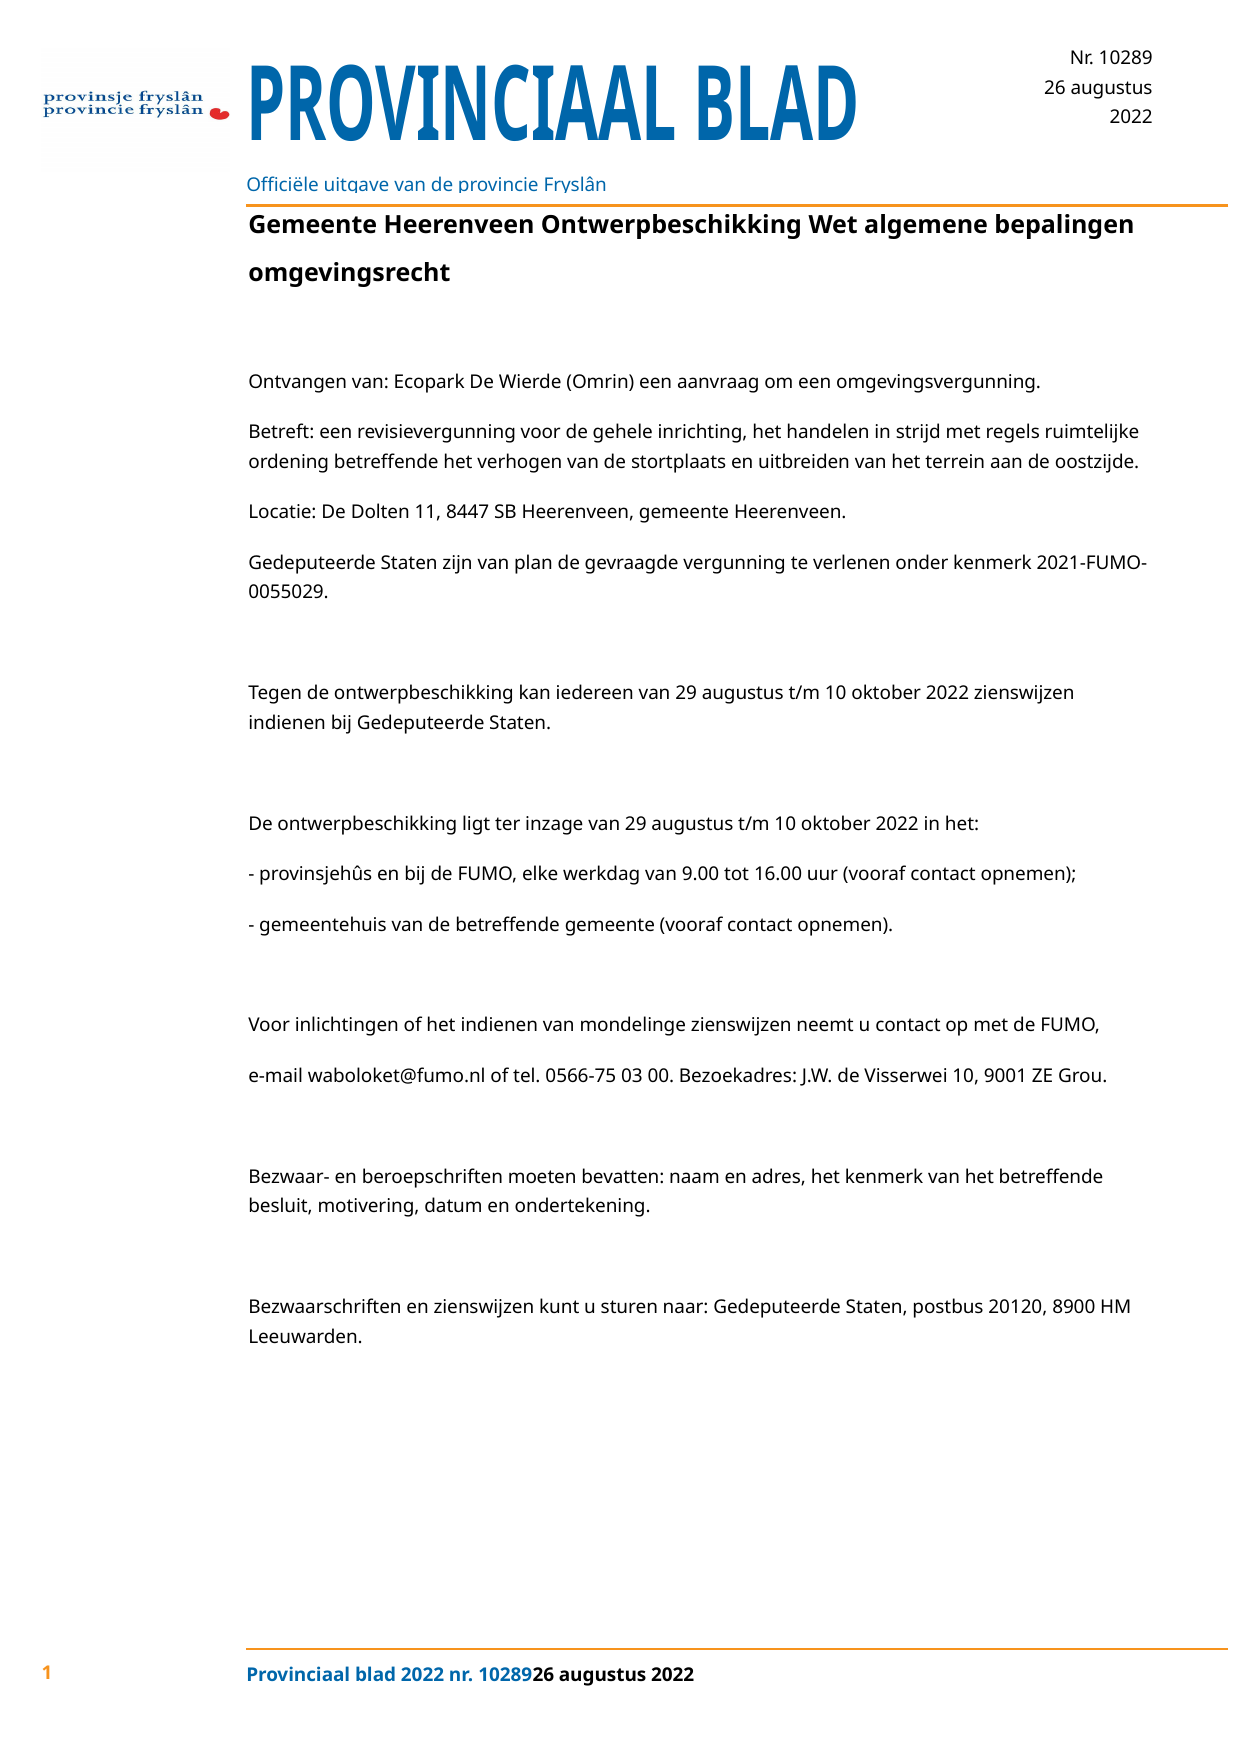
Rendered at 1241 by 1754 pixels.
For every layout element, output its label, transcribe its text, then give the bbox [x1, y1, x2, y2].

text Bezwaar- en beroepschriften moeten bevatten: naam en adres, het kenmerk van het betreffende besluit, motivering, datum en ondertekening. [248, 1163, 1152, 1218]
text Bezwaarschriften en zienswijzen kunt u sturen naar: Gedeputeerde Staten, postbus 20120, 8900 HM Leeuwarden. [248, 1293, 1152, 1349]
text - provinsjehûs en bij de FUMO, elke werkdag van 9.00 tot 16.00 uur (vooraf contact opnemen); [248, 860, 1152, 886]
text Ontvangen van: Ecopark De Wierde (Omrin) een aanvraag om een omgevingsvergunning. [248, 368, 1152, 394]
text - gemeentehuis van de betreffende gemeente (vooraf contact opnemen). [248, 911, 1152, 937]
text De ontwerpbeschikking ligt ter inzage van 29 augustus t/m 10 oktober 2022 in het: [248, 810, 1152, 836]
text Gemeente Heerenveen Ontwerpbeschikking Wet algemene bepalingen omgevingsrecht [248, 207, 1152, 288]
text e-mail waboloket@fumo.nl of tel. 0566-75 03 00. Bezoekadres: J.W. de Visserwei 10, 9001 ZE Grou. [248, 1062, 1152, 1088]
text Betreft: een revisievergunning voor de gehele inrichting, het handelen in strijd met regels ruimtelijke ordening betreffende het verhogen van de stortplaats en uitbreiden van het terrein aan de oostzijde. [248, 419, 1152, 474]
picture [41, 47, 231, 172]
text Voor inlichtingen of het indienen van mondelinge zienswijzen neemt u contact op met de FUMO, [248, 1012, 1152, 1037]
text Locatie: De Dolten 11, 8447 SB Heerenveen, gemeente Heerenveen. [248, 499, 1152, 524]
text Gedeputeerde Staten zijn van plan de gevraagde vergunning te verlenen onder kenmerk 2021-FUMO-0055029. [248, 549, 1152, 604]
text Tegen de ontwerpbeschikking kan iedereen van 29 augustus t/m 10 oktober 2022 zienswijzen indienen bij Gedeputeerde Staten. [248, 679, 1152, 735]
